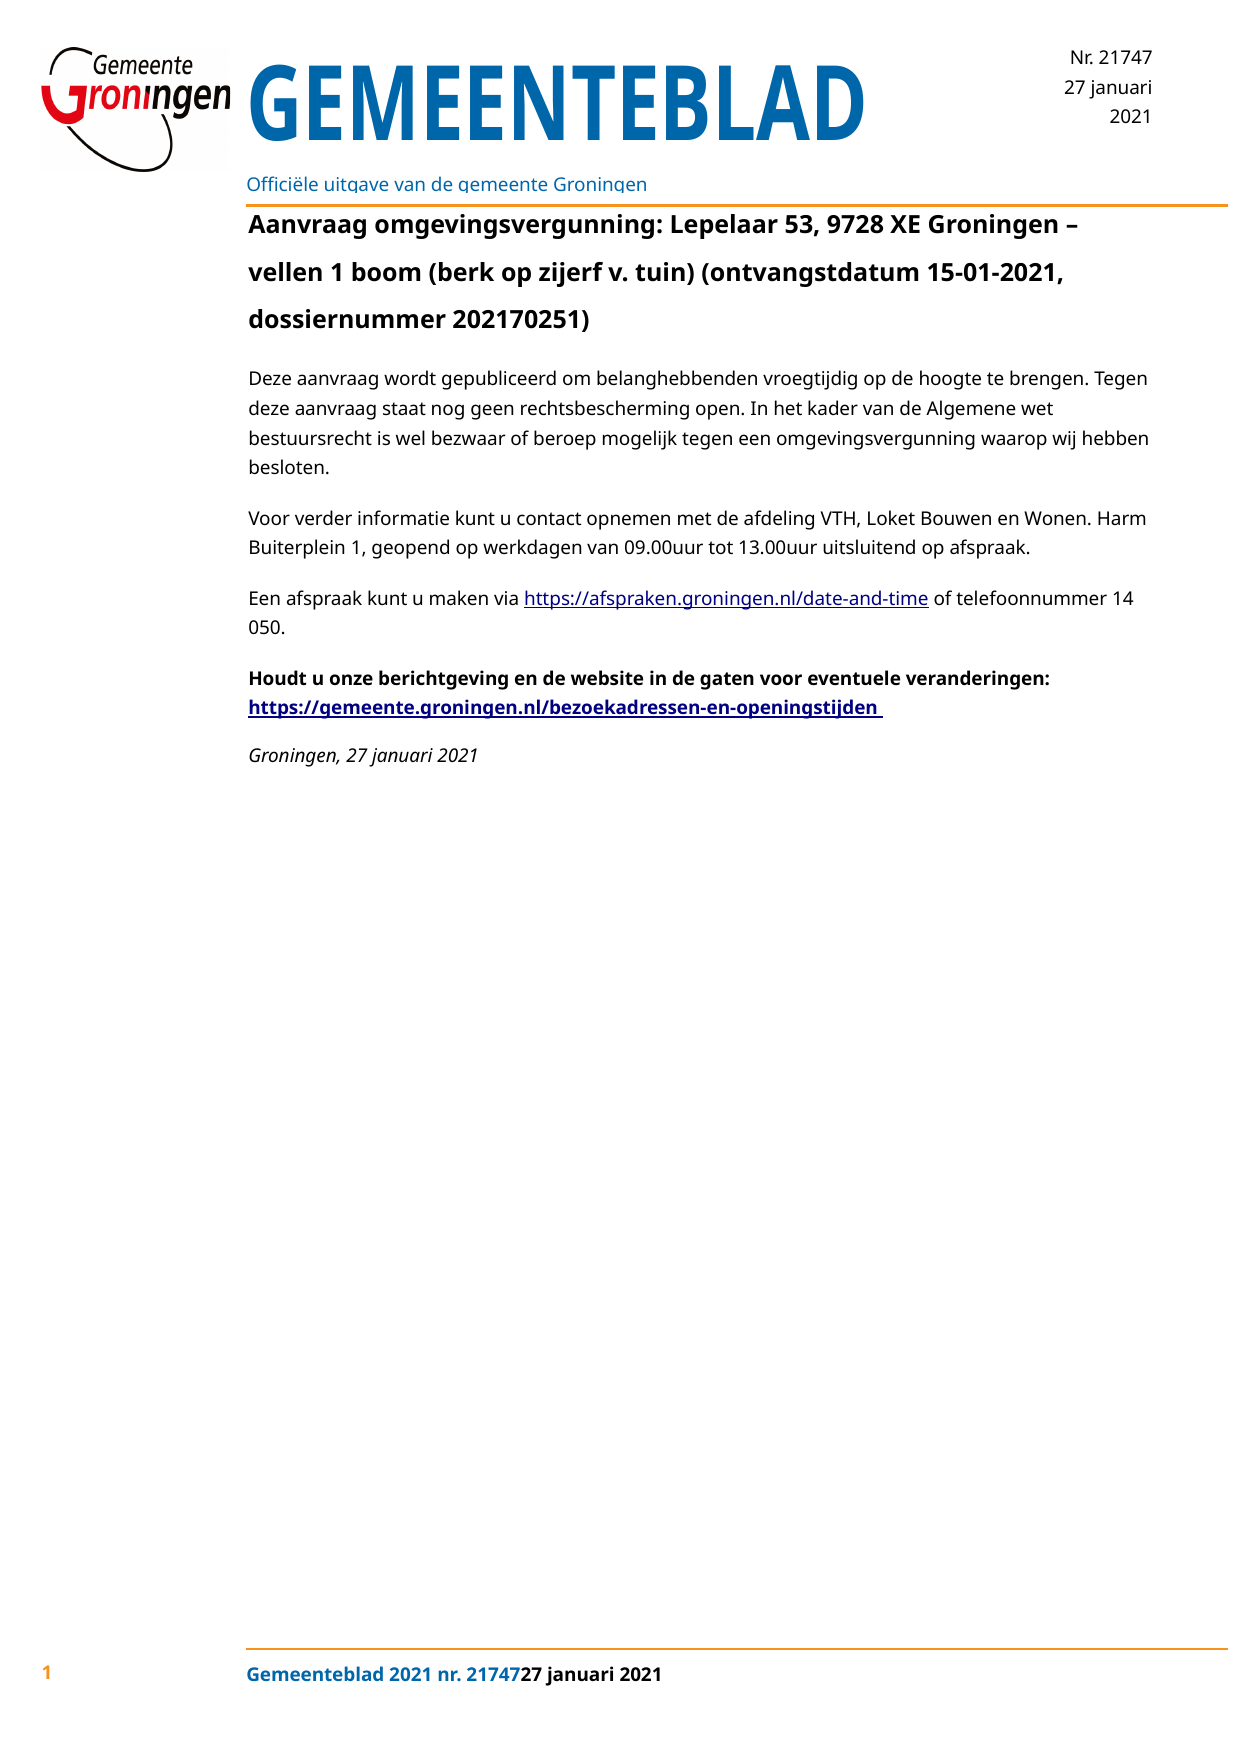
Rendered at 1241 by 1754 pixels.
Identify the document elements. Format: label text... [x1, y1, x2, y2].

text Voor verder informatie kunt u contact opnemen met de afdeling VTH, Loket Bouwen en Wonen. Harm Buiterplein 1, geopend op werkdagen van 09.00uur tot 13.00uur uitsluitend op afspraak. [248, 505, 1152, 560]
text Aanvraag omgevingsvergunning: Lepelaar 53, 9728 XE Groningen – vellen 1 boom (berk op zijerf v. tuin) (ontvangstdatum 15-01-2021, dossiernummer 202170251) [248, 207, 1152, 336]
picture [41, 47, 231, 172]
text Houdt u onze berichtgeving en de website in de gaten voor eventuele veranderingen: https://gemeente.groningen.nl/bezoekadressen-en-openingstijden [248, 665, 1152, 720]
text Groningen, 27 januari 2021 [248, 742, 1152, 768]
text Deze aanvraag wordt gepubliceerd om belanghebbenden vroegtijdig op de hoogte te brengen. Tegen deze aanvraag staat nog geen rechtsbescherming open. In het kader van de Algemene wet bestuursrecht is wel bezwaar of beroep mogelijk tegen een omgevingsvergunning waarop wij hebben besloten. [248, 366, 1152, 480]
text Een afspraak kunt u maken via https://afspraken.groningen.nl/date-and-time of telefoonnummer 14 050. [248, 585, 1152, 640]
